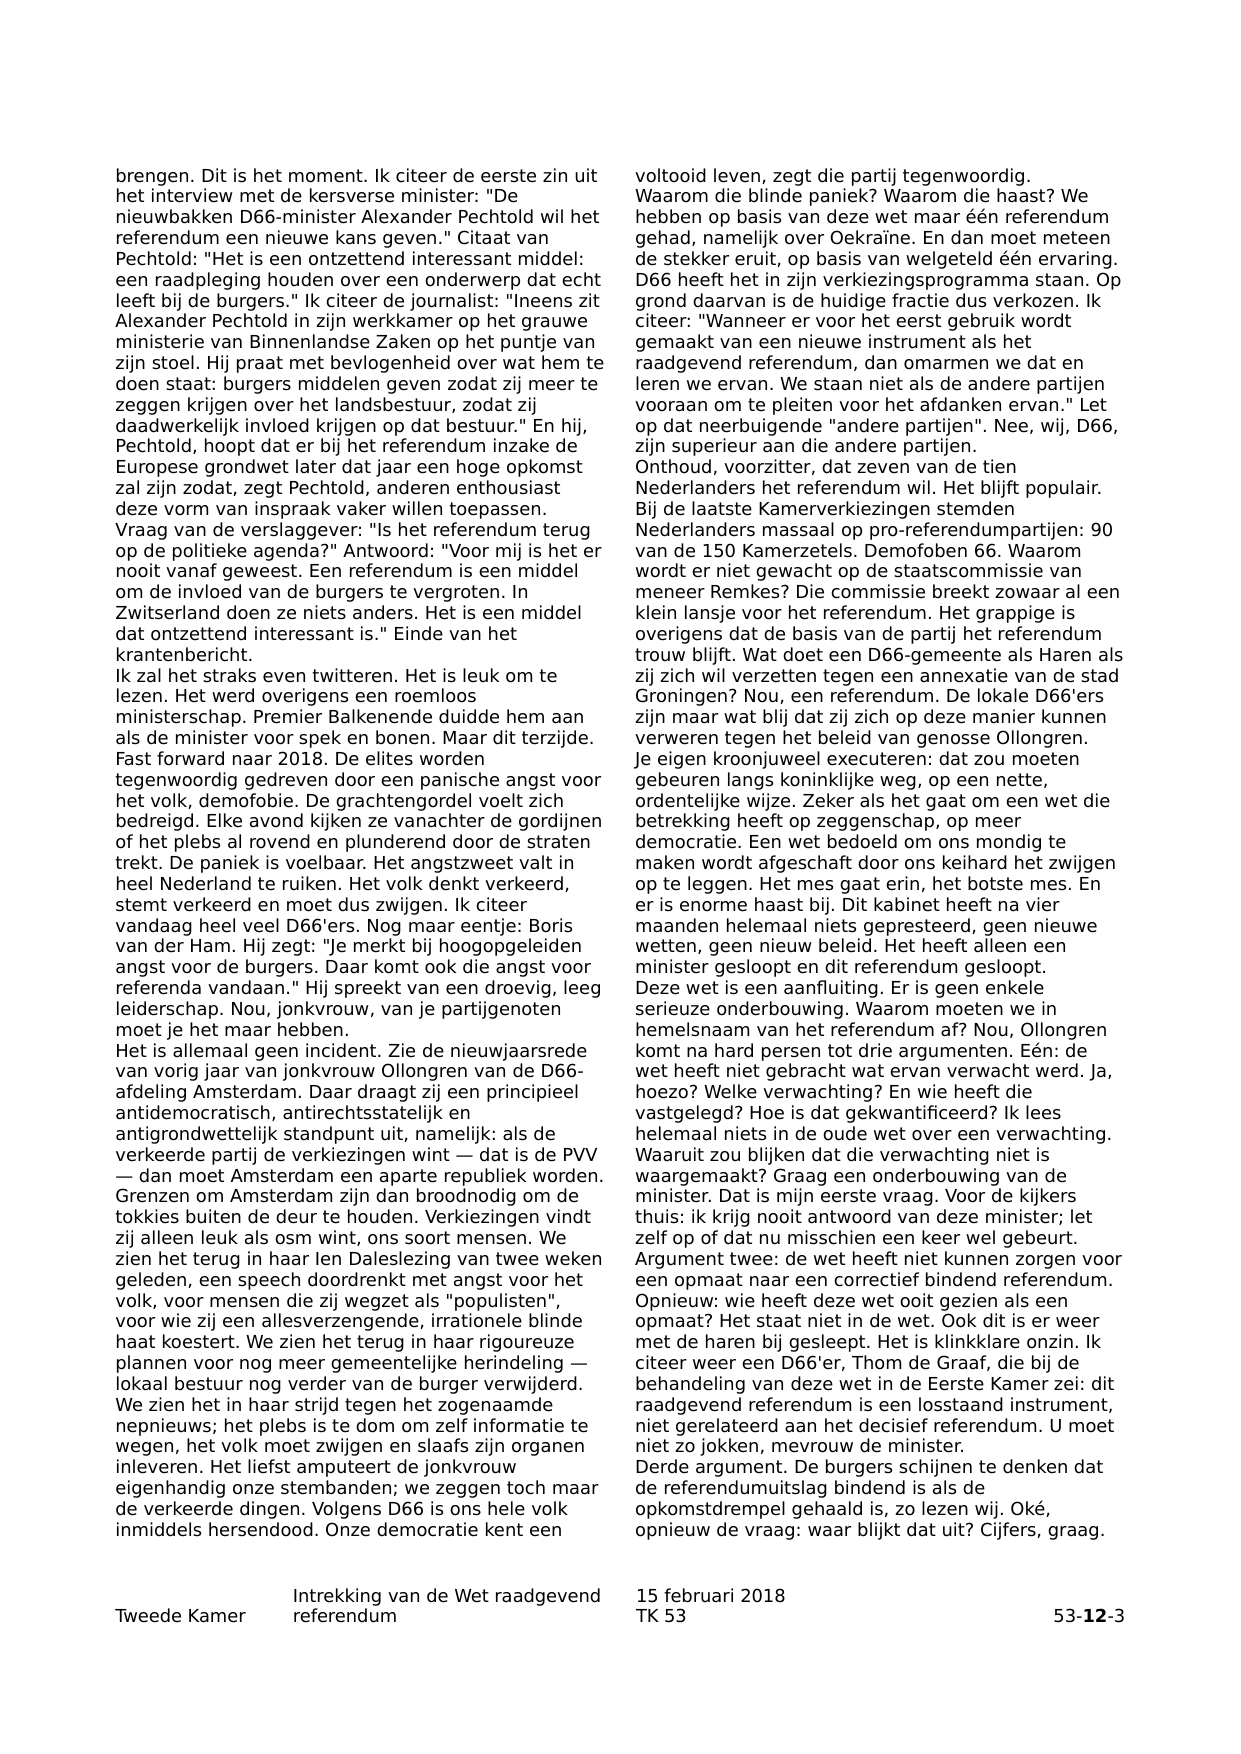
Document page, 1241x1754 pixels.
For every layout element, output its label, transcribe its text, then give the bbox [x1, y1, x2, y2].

text Deze wet is een aanfluiting. Er is geen enkele serieuze onderbouwing. Waarom moeten we in hemelsnaam van het referendum af? Nou, Ollongren komt na hard persen tot drie argumenten. Eén: de wet heeft niet gebracht wat ervan verwacht werd. Ja, hoezo? Welke verwachting? En wie heeft die vastgelegd? Hoe is dat gekwantificeerd? Ik lees helemaal niets in de oude wet over een verwachting. Waaruit zou blijken dat die verwachting niet is waargemaakt? Graag een onderbouwing van de minister. Dat is mijn eerste vraag. Voor de kijkers thuis: ik krijg nooit antwoord van deze minister; let zelf op of dat nu misschien een keer wel gebeurt. [635, 978, 1125, 1249]
text Onthoud, voorzitter, dat zeven van de tien Nederlanders het referendum wil. Het blijft populair. Bij de laatste Kamerverkiezingen stemden Nederlanders massaal op pro-referendumpartijen: 90 van de 150 Kamerzetels. Demofoben 66. Waarom wordt er niet gewacht op de staatscommissie van meneer Remkes? Die commissie breekt zowaar al een klein lansje voor het referendum. Het grappige is overigens dat de basis van de partij het referendum trouw blijft. Wat doet een D66-gemeente als Haren als zij zich wil verzetten tegen een annexatie van de stad Groningen? Nou, een referendum. De lokale D66'ers zijn maar wat blij dat zij zich op deze manier kunnen verweren tegen het beleid van genosse Ollongren. [635, 457, 1125, 749]
text voltooid leven, zegt die partij tegenwoordig. [635, 165, 1125, 186]
text Fast forward naar 2018. De elites worden tegenwoordig gedreven door een panische angst voor het volk, demofobie. De grachtengordel voelt zich bedreigd. Elke avond kijken ze vanachter de gordijnen of het plebs al rovend en plunderend door de straten trekt. De paniek is voelbaar. Het angstzweet valt in heel Nederland te ruiken. Het volk denkt verkeerd, stemt verkeerd en moet dus zwijgen. Ik citeer vandaag heel veel D66'ers. Nog maar eentje: Boris van der Ham. Hij zegt: "Je merkt bij hoogopgeleiden angst voor de burgers. Daar komt ook die angst voor referenda vandaan." Hij spreekt van een droevig, leeg leiderschap. Nou, jonkvrouw, van je partijgenoten moet je het maar hebben. [115, 749, 605, 1040]
text Derde argument. De burgers schijnen te denken dat de referendumuitslag bindend is als de opkomstdrempel gehaald is, zo lezen wij. Oké, opnieuw de vraag: waar blijkt dat uit? Cijfers, graag. [635, 1457, 1125, 1540]
text Argument twee: de wet heeft niet kunnen zorgen voor een opmaat naar een correctief bindend referendum. Opnieuw: wie heeft deze wet ooit gezien als een opmaat? Het staat niet in de wet. Ook dit is er weer met de haren bij gesleept. Het is klinkklare onzin. Ik citeer weer een D66'er, Thom de Graaf, die bij de behandeling van deze wet in de Eerste Kamer zei: dit raadgevend referendum is een losstaand instrument, niet gerelateerd aan het decisief referendum. U moet niet zo jokken, mevrouw de minister. [635, 1249, 1125, 1457]
text Het is allemaal geen incident. Zie de nieuwjaarsrede van vorig jaar van jonkvrouw Ollongren van de D66-afdeling Amsterdam. Daar draagt zij een principieel antidemocratisch, antirechtsstatelijk en antigrondwettelijk standpunt uit, namelijk: als de verkeerde partij de verkiezingen wint — dat is de PVV — dan moet Amsterdam een aparte republiek worden. Grenzen om Amsterdam zijn dan broodnodig om de tokkies buiten de deur te houden. Verkiezingen vindt zij alleen leuk als osm wint, ons soort mensen. We zien het terug in haar Ien Daleslezing van twee weken geleden, een speech doordrenkt met angst voor het volk, voor mensen die zij wegzet als "populisten", voor wie zij een allesverzengende, irrationele blinde haat koestert. We zien het terug in haar rigoureuze plannen voor nog meer gemeentelijke herindeling — lokaal bestuur nog verder van de burger verwijderd. We zien het in haar strijd tegen het zogenaamde nepnieuws; het plebs is te dom om zelf informatie te wegen, het volk moet zwijgen en slaafs zijn organen inleveren. Het liefst amputeert de jonkvrouw eigenhandig onze stembanden; we zeggen toch maar de verkeerde dingen. Volgens D66 is ons hele volk inmiddels hersendood. Onze democratie kent een [115, 1040, 605, 1540]
text Ik zal het straks even twitteren. Het is leuk om te lezen. Het werd overigens een roemloos ministerschap. Premier Balkenende duidde hem aan als de minister voor spek en bonen. Maar dit terzijde. [115, 665, 605, 749]
text Waarom die blinde paniek? Waarom die haast? We hebben op basis van deze wet maar één referendum gehad, namelijk over Oekraïne. En dan moet meteen de stekker eruit, op basis van welgeteld één ervaring. D66 heeft het in zijn verkiezingsprogramma staan. Op grond daarvan is de huidige fractie dus verkozen. Ik citeer: "Wanneer er voor het eerst gebruik wordt gemaakt van een nieuwe instrument als het raadgevend referendum, dan omarmen we dat en leren we ervan. We staan niet als de andere partijen vooraan om te pleiten voor het afdanken ervan." Let op dat neerbuigende "andere partijen". Nee, wij, D66, zijn superieur aan die andere partijen. [635, 186, 1125, 457]
text brengen. Dit is het moment. Ik citeer de eerste zin uit het interview met de kersverse minister: "De nieuwbakken D66-minister Alexander Pechtold wil het referendum een nieuwe kans geven." Citaat van Pechtold: "Het is een ontzettend interessant middel: een raadpleging houden over een onderwerp dat echt leeft bij de burgers." Ik citeer de journalist: "Ineens zit Alexander Pechtold in zijn werkkamer op het grauwe ministerie van Binnenlandse Zaken op het puntje van zijn stoel. Hij praat met bevlogenheid over wat hem te doen staat: burgers middelen geven zodat zij meer te zeggen krijgen over het landsbestuur, zodat zij daadwerkelijk invloed krijgen op dat bestuur." En hij, Pechtold, hoopt dat er bij het referendum inzake de Europese grondwet later dat jaar een hoge opkomst zal zijn zodat, zegt Pechtold, anderen enthousiast deze vorm van inspraak vaker willen toepassen. Vraag van de verslaggever: "Is het referendum terug op de politieke agenda?" Antwoord: "Voor mij is het er nooit vanaf geweest. Een referendum is een middel om de invloed van de burgers te vergroten. In Zwitserland doen ze niets anders. Het is een middel dat ontzettend interessant is." Einde van het krantenbericht. [115, 165, 605, 665]
text Je eigen kroonjuweel executeren: dat zou moeten gebeuren langs koninklijke weg, op een nette, ordentelijke wijze. Zeker als het gaat om een wet die betrekking heeft op zeggenschap, op meer democratie. Een wet bedoeld om ons mondig te maken wordt afgeschaft door ons keihard het zwijgen op te leggen. Het mes gaat erin, het botste mes. En er is enorme haast bij. Dit kabinet heeft na vier maanden helemaal niets gepresteerd, geen nieuwe wetten, geen nieuw beleid. Het heeft alleen een minister gesloopt en dit referendum gesloopt. [635, 749, 1125, 978]
